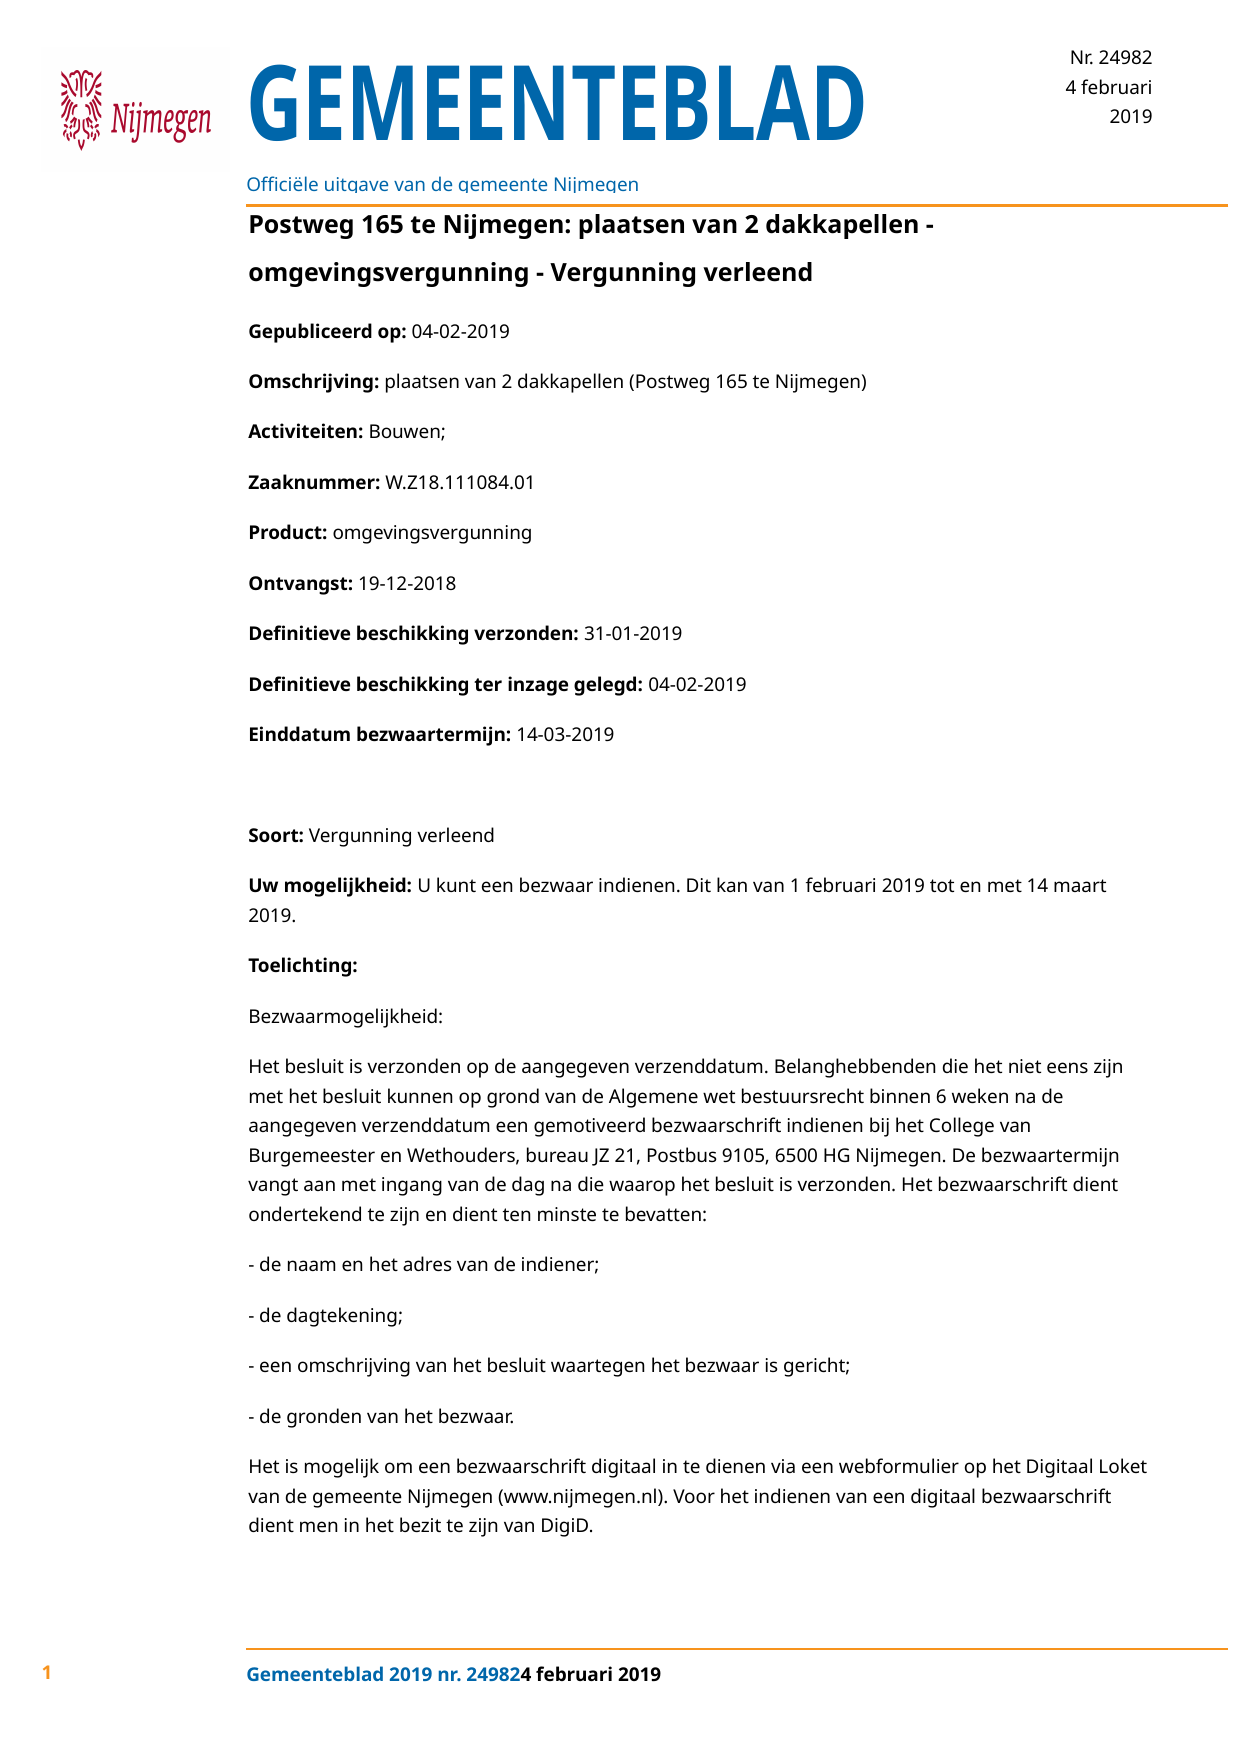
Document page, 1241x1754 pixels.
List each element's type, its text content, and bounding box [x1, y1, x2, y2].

text - de naam en het adres van de indiener; [248, 1252, 1152, 1277]
text Het is mogelijk om een bezwaarschrift digitaal in te dienen via een webformulier op het Digitaal Loket van de gemeente Nijmegen (www.nijmegen.nl). Voor het indienen van een digitaal bezwaarschrift dient men in het bezit te zijn van DigiD. [248, 1453, 1152, 1538]
text Bezwaarmogelijkheid: [248, 1003, 1152, 1029]
text Definitieve beschikking ter inzage gelegd: 04-02-2019 [248, 671, 1152, 697]
text Het besluit is verzonden op de aangegeven verzenddatum. Belanghebbenden die het niet eens zijn met het besluit kunnen op grond van de Algemene wet bestuursrecht binnen 6 weken na de aangegeven verzenddatum een gemotiveerd bezwaarschrift indienen bij het College van Burgemeester en Wethouders, bureau JZ 21, Postbus 9105, 6500 HG Nijmegen. De bezwaartermijn vangt aan met ingang van de dag na die waarop het besluit is verzonden. Het bezwaarschrift dient ondertekend te zijn en dient ten minste te bevatten: [248, 1053, 1152, 1227]
text Ontvangst: 19-12-2018 [248, 570, 1152, 596]
text Einddatum bezwaartermijn: 14-03-2019 [248, 721, 1152, 747]
text Definitieve beschikking verzonden: 31-01-2019 [248, 620, 1152, 646]
text Product: omgevingsvergunning [248, 519, 1152, 545]
text Zaaknummer: W.Z18.111084.01 [248, 469, 1152, 495]
text Uw mogelijkheid: U kunt een bezwaar indienen. Dit kan van 1 februari 2019 tot en met 14 maart 2019. [248, 872, 1152, 928]
text Gepubliceerd op: 04-02-2019 [248, 318, 1152, 344]
text Soort: Vergunning verleend [248, 822, 1152, 848]
text - een omschrijving van het besluit waartegen het bezwaar is gericht; [248, 1352, 1152, 1378]
text Toelichting: [248, 952, 1152, 978]
text - de dagtekening; [248, 1302, 1152, 1328]
text Activiteiten: Bouwen; [248, 419, 1152, 444]
text Omschrijving: plaatsen van 2 dakkapellen (Postweg 165 te Nijmegen) [248, 368, 1152, 394]
picture [41, 47, 231, 172]
text - de gronden van het bezwaar. [248, 1403, 1152, 1429]
text Postweg 165 te Nijmegen: plaatsen van 2 dakkapellen - omgevingsvergunning - Vergunning verleend [248, 207, 1152, 288]
